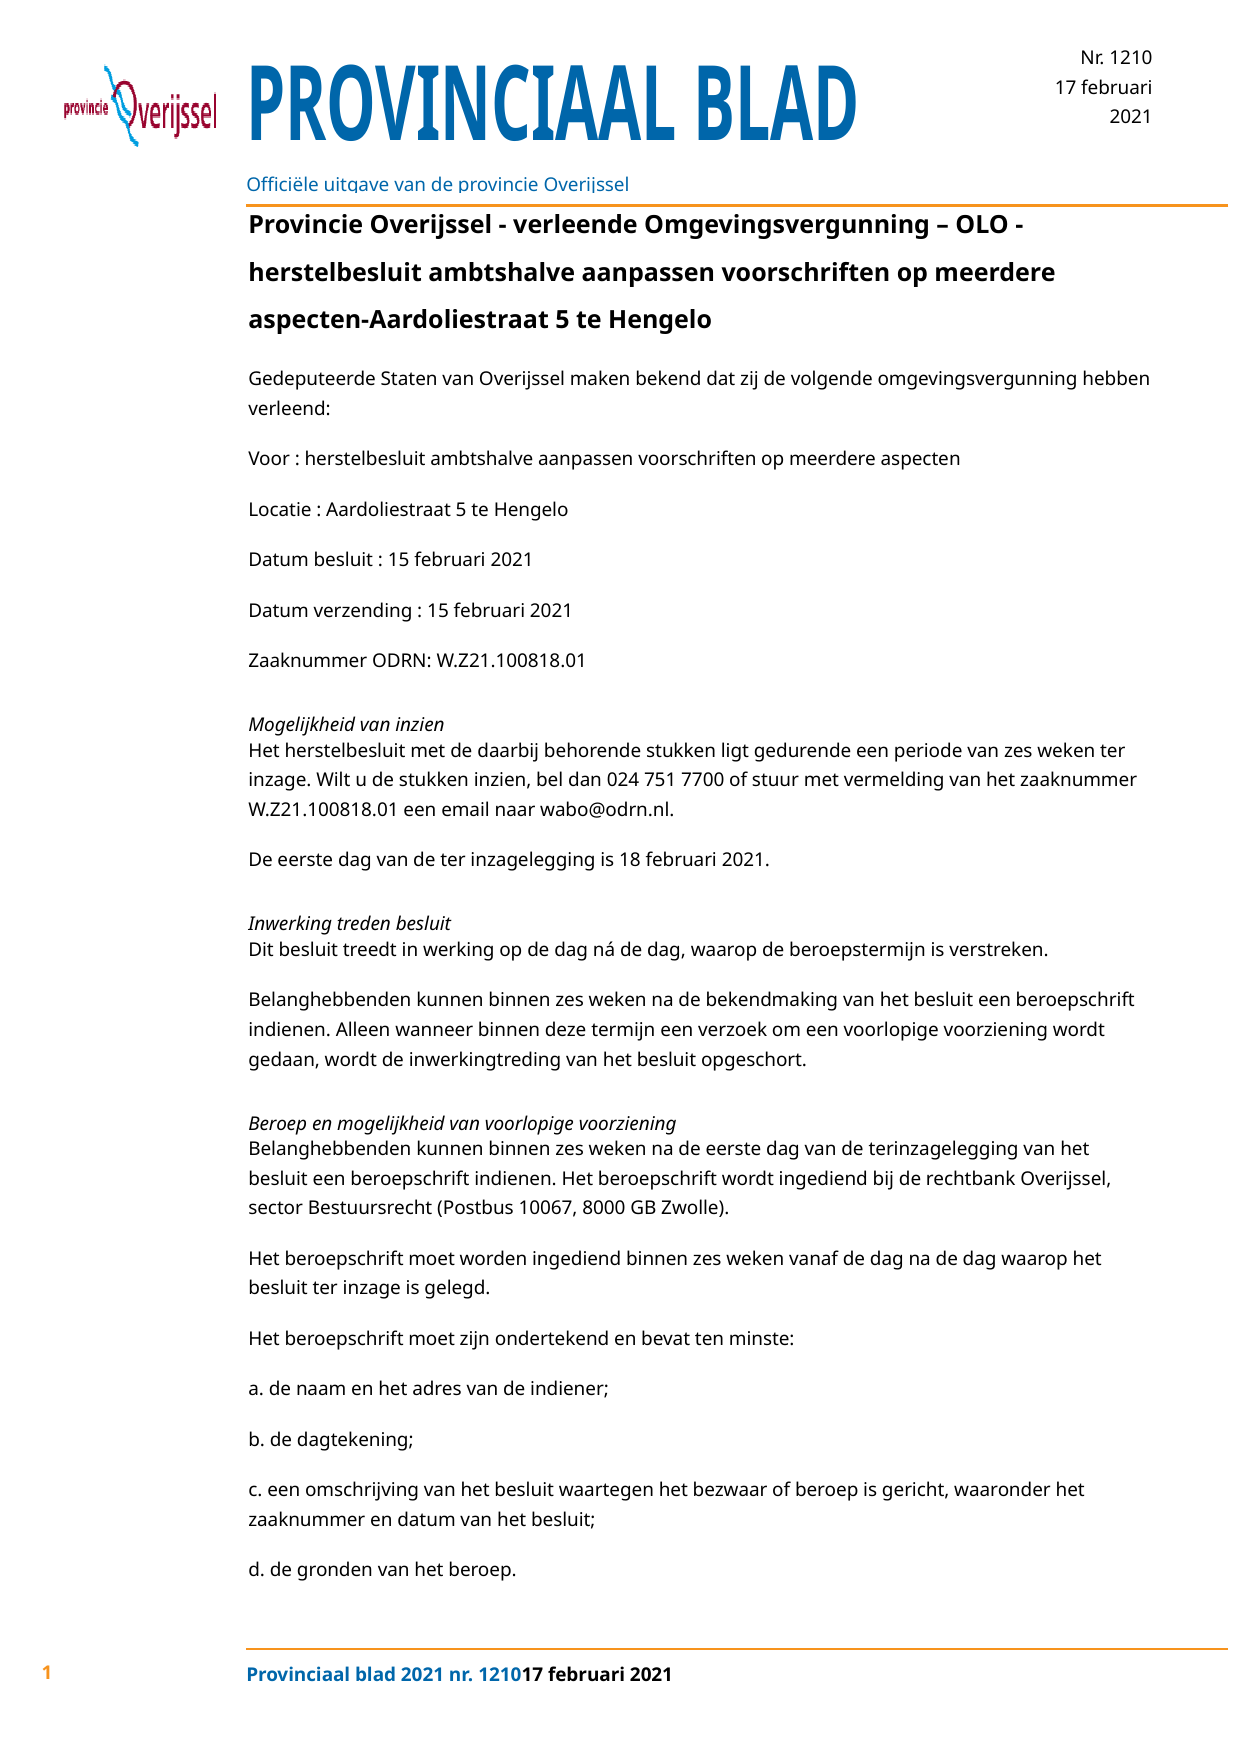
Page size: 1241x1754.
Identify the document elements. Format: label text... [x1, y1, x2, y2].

text Datum verzending : 15 februari 2021 [248, 597, 1152, 622]
text Locatie : Aardoliestraat 5 te Hengelo [248, 496, 1152, 522]
text Gedeputeerde Staten van Overijssel maken bekend dat zij de volgende omgevingsvergunning hebben verleend: [248, 366, 1152, 421]
text a. de naam en het adres van de indiener; [248, 1375, 1152, 1401]
text Dit besluit treedt in werking op de dag ná de dag, waarop de beroepstermijn is verstreken. [248, 936, 1152, 962]
picture [41, 47, 231, 172]
text c. een omschrijving van het besluit waartegen het bezwaar of beroep is gericht, waaronder het zaaknummer en datum van het besluit; [248, 1476, 1152, 1532]
text b. de dagtekening; [248, 1426, 1152, 1452]
text Het beroepschrift moet zijn ondertekend en bevat ten minste: [248, 1325, 1152, 1351]
text De eerste dag van de ter inzagelegging is 18 februari 2021. [248, 846, 1152, 872]
text Mogelijkheid van inzien [248, 711, 1152, 737]
text Het beroepschrift moet worden ingediend binnen zes weken vanaf de dag na de dag waarop het besluit ter inzage is gelegd. [248, 1245, 1152, 1300]
text Provincie Overijssel - verleende Omgevingsvergunning – OLO - herstelbesluit ambtshalve aanpassen voorschriften op meerdere aspecten-Aardoliestraat 5 te Hengelo [248, 207, 1152, 336]
text Inwerking treden besluit [248, 910, 1152, 936]
text Het herstelbesluit met de daarbij behorende stukken ligt gedurende een periode van zes weken ter inzage. Wilt u de stukken inzien, bel dan 024 751 7700 of stuur met vermelding van het zaaknummer W.Z21.100818.01 een email naar wabo@odrn.nl. [248, 737, 1152, 822]
text Belanghebbenden kunnen binnen zes weken na de bekendmaking van het besluit een beroepschrift indienen. Alleen wanneer binnen deze termijn een verzoek om een voorlopige voorziening wordt gedaan, wordt de inwerkingtreding van het besluit opgeschort. [248, 987, 1152, 1071]
text Zaaknummer ODRN: W.Z21.100818.01 [248, 647, 1152, 673]
text Beroep en mogelijkheid van voorlopige voorziening [248, 1110, 1152, 1135]
text d. de gronden van het beroep. [248, 1556, 1152, 1582]
text Datum besluit : 15 februari 2021 [248, 546, 1152, 572]
text Belanghebbenden kunnen binnen zes weken na de eerste dag van de terinzagelegging van het besluit een beroepschrift indienen. Het beroepschrift wordt ingediend bij de rechtbank Overijssel, sector Bestuursrecht (Postbus 10067, 8000 GB Zwolle). [248, 1135, 1152, 1220]
text Voor : herstelbesluit ambtshalve aanpassen voorschriften op meerdere aspecten [248, 446, 1152, 471]
